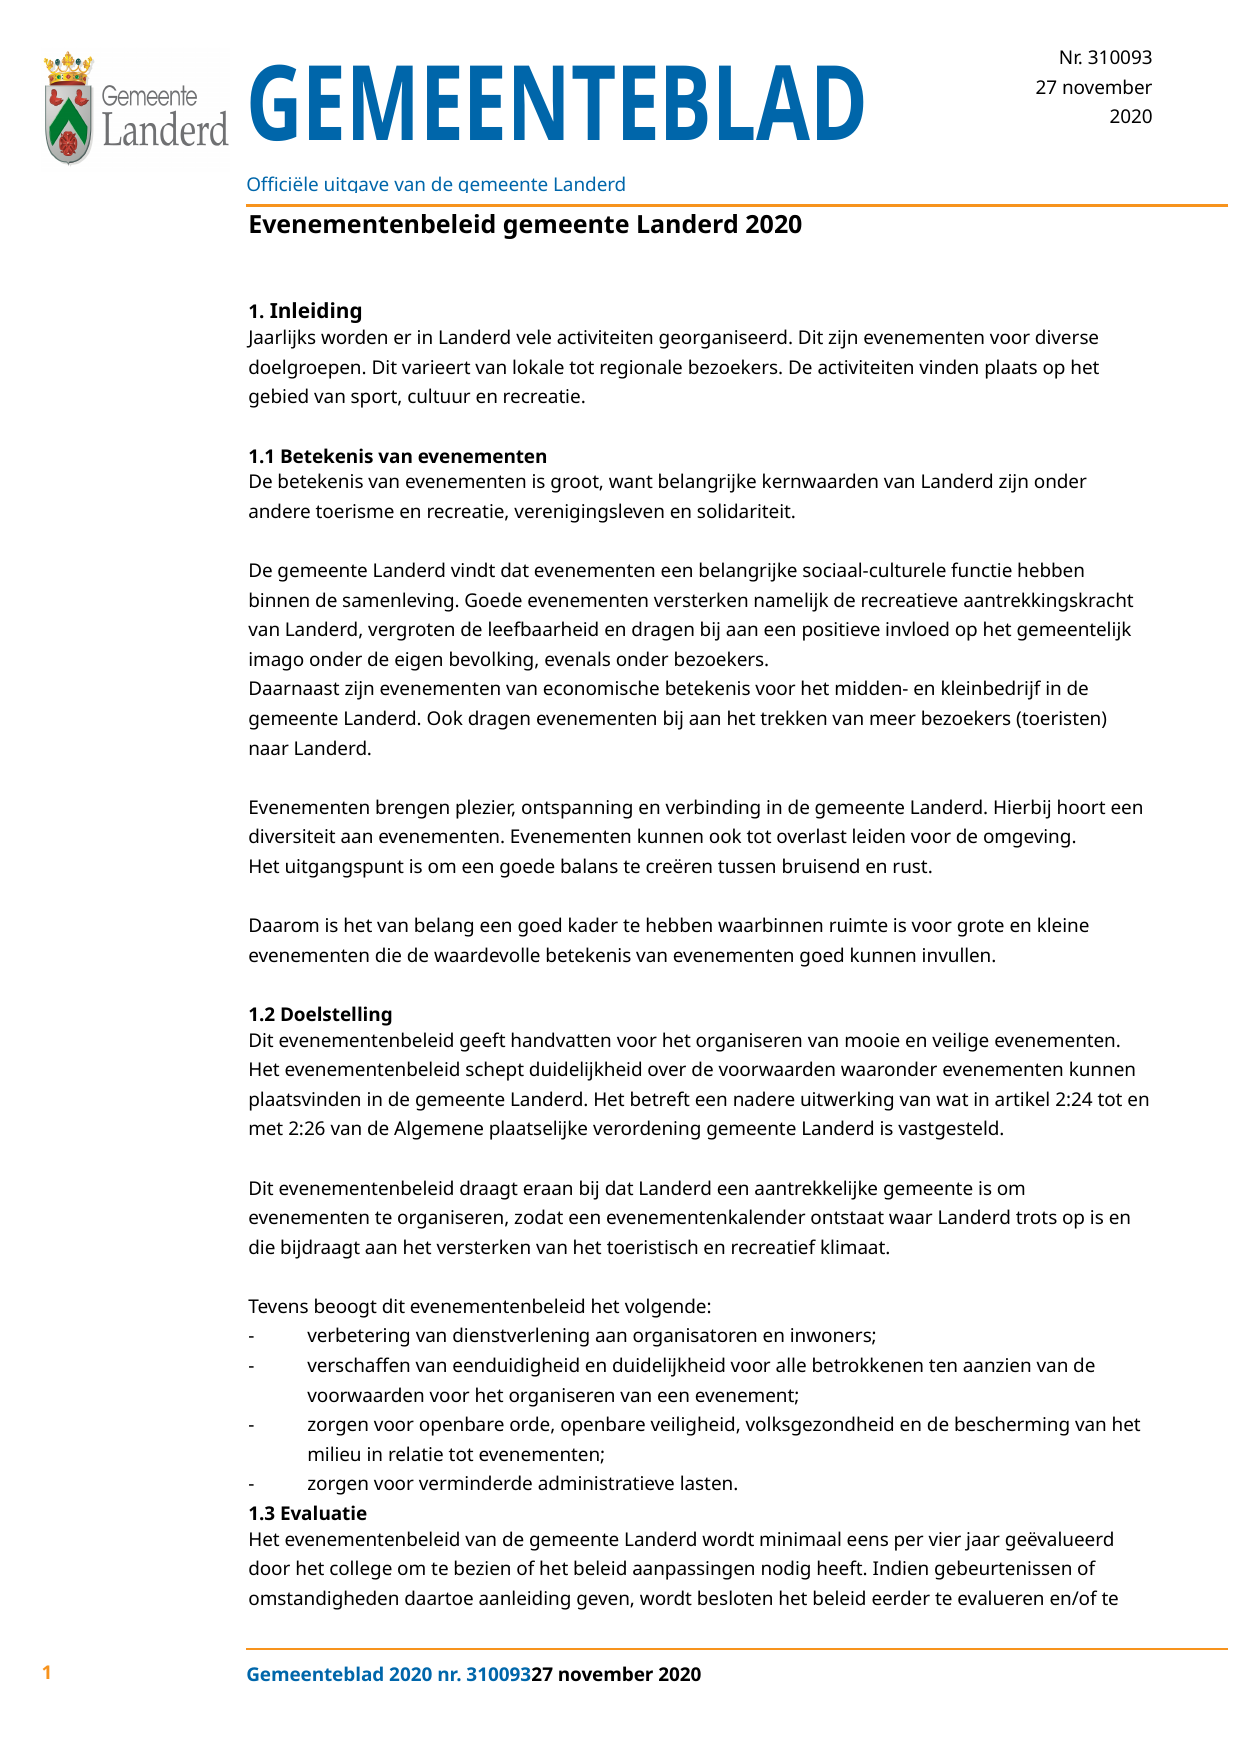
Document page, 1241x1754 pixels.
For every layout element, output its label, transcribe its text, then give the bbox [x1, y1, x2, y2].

text 1.1 Betekenis van evenementen [248, 443, 1152, 468]
text Tevens beoogt dit evenementenbeleid het volgende: [248, 1293, 1152, 1319]
text Het evenementenbeleid van de gemeente Landerd wordt minimaal eens per vier jaar geëvalueerd door het college om te bezien of het beleid aanpassingen nodig heeft. Indien gebeurtenissen of omstandigheden daartoe aanleiding geven, wordt besloten het beleid eerder te evalueren en/of te [248, 1526, 1152, 1611]
text 1.3 Evaluatie [248, 1500, 1152, 1526]
text Het uitgangspunt is om een goede balans te creëren tussen bruisend en rust. [248, 853, 1152, 879]
text 1. Inleiding [248, 296, 1152, 324]
text Evenementenbeleid gemeente Landerd 2020 [248, 207, 1152, 241]
text Dit evenementenbeleid draagt eraan bij dat Landerd een aantrekkelijke gemeente is om evenementen te organiseren, zodat een evenementenkalender ontstaat waar Landerd trots op is en die bijdraagt aan het versterken van het toeristisch en recreatief klimaat. [248, 1175, 1152, 1259]
text De betekenis van evenementen is groot, want belangrijke kernwaarden van Landerd zijn onder andere toerisme en recreatie, verenigingsleven en solidariteit. [248, 468, 1152, 524]
list zorgen voor openbare orde, openbare veiligheid, volksgezondheid en de bescherming van het milieu in relatie tot evenementen; [248, 1411, 1152, 1467]
text De gemeente Landerd vindt dat evenementen een belangrijke sociaal-culturele functie hebben binnen de samenleving. Goede evenementen versterken namelijk de recreatieve aantrekkingskracht van Landerd, vergroten de leefbaarheid en dragen bij aan een positieve invloed op het gemeentelijk imago onder de eigen bevolking, evenals onder bezoekers. [248, 557, 1152, 672]
picture [41, 47, 231, 172]
text Daarom is het van belang een goed kader te hebben waarbinnen ruimte is voor grote en kleine evenementen die de waardevolle betekenis van evenementen goed kunnen invullen. [248, 912, 1152, 968]
text Jaarlijks worden er in Landerd vele activiteiten georganiseerd. Dit zijn evenementen voor diverse doelgroepen. Dit varieert van lokale tot regionale bezoekers. De activiteiten vinden plaats op het gebied van sport, cultuur en recreatie. [248, 324, 1152, 409]
text Dit evenementenbeleid geeft handvatten voor het organiseren van mooie en veilige evenementen. Het evenementenbeleid schept duidelijkheid over de voorwaarden waaronder evenementen kunnen plaatsvinden in de gemeente Landerd. Het betreft een nadere uitwerking van wat in artikel 2:24 tot en met 2:26 van de Algemene plaatselijke verordening gemeente Landerd is vastgesteld. [248, 1027, 1152, 1141]
text Evenementen brengen plezier, ontspanning en verbinding in de gemeente Landerd. Hierbij hoort een diversiteit aan evenementen. Evenementen kunnen ook tot overlast leiden voor de omgeving. [248, 794, 1152, 849]
list verschaffen van eenduidigheid en duidelijkheid voor alle betrokkenen ten aanzien van de voorwaarden voor het organiseren van een evenement; [248, 1352, 1152, 1407]
text 1.2 Doelstelling [248, 1001, 1152, 1027]
list zorgen voor verminderde administratieve lasten. [248, 1471, 1152, 1496]
list verbetering van dienstverlening aan organisatoren en inwoners; [248, 1323, 1152, 1348]
text Daarnaast zijn evenementen van economische betekenis voor het midden- en kleinbedrijf in de gemeente Landerd. Ook dragen evenementen bij aan het trekken van meer bezoekers (toeristen) naar Landerd. [248, 676, 1152, 761]
